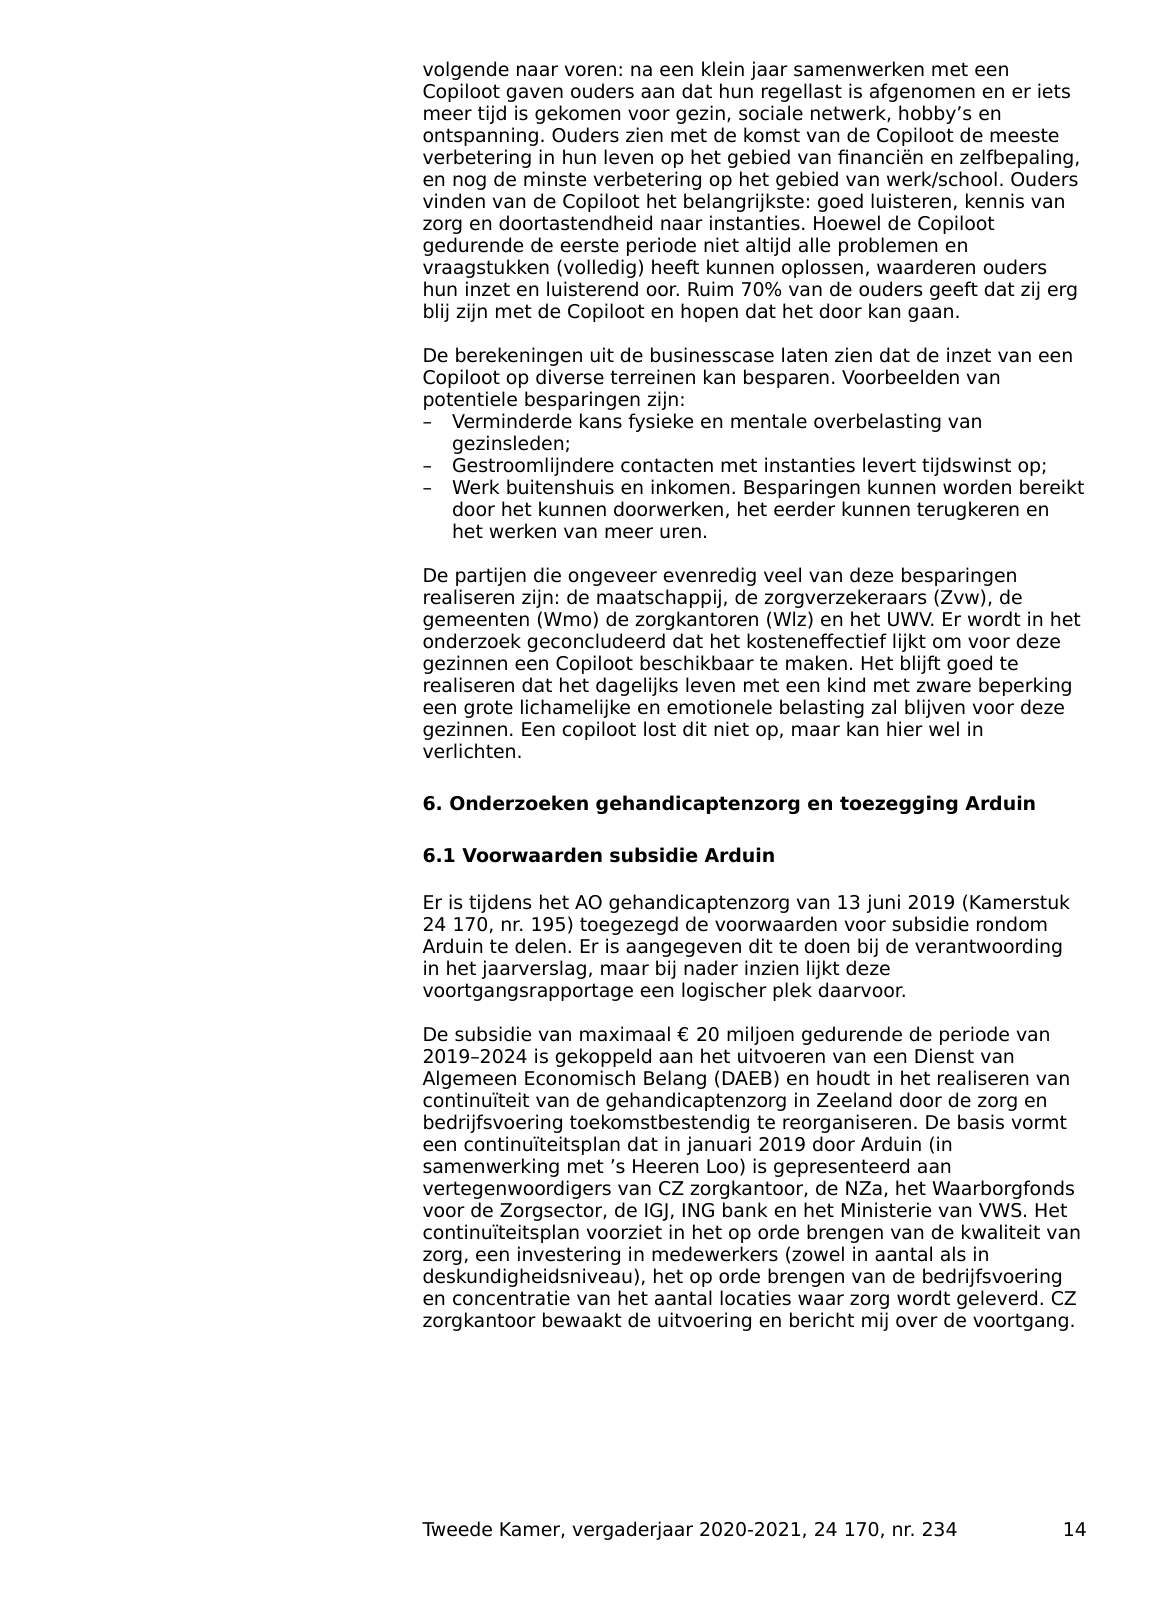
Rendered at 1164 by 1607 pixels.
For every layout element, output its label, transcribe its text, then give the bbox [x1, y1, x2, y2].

text – Verminderde kans fysieke en mentale overbelasting van gezinsleden; [422, 411, 1087, 455]
text De berekeningen uit de businesscase laten zien dat de inzet van een Copiloot op diverse terreinen kan besparen. Voorbeelden van potentiele besparingen zijn: [422, 345, 1087, 411]
text De partijen die ongeveer evenredig veel van deze besparingen realiseren zijn: de maatschappij, de zorgverzekeraars (Zvw), de gemeenten (Wmo) de zorgkantoren (Wlz) en het UWV. Er wordt in het onderzoek geconcludeerd dat het kosteneffectief lijkt om voor deze gezinnen een Copiloot beschikbaar te maken. Het blijft goed te realiseren dat het dagelijks leven met een kind met zware beperking een grote lichamelijke en emotionele belasting zal blijven voor deze gezinnen. Een copiloot lost dit niet op, maar kan hier wel in verlichten. [422, 565, 1087, 763]
subtitle 6. Onderzoeken gehandicaptenzorg en toezegging Arduin [422, 793, 1087, 815]
text – Werk buitenshuis en inkomen. Besparingen kunnen worden bereikt door het kunnen doorwerken, het eerder kunnen terugkeren en het werken van meer uren. [422, 477, 1087, 543]
text De subsidie van maximaal € 20 miljoen gedurende de periode van 2019–2024 is gekoppeld aan het uitvoeren van een Dienst van Algemeen Economisch Belang (DAEB) en houdt in het realiseren van continuïteit van de gehandicaptenzorg in Zeeland door de zorg en bedrijfsvoering toekomstbestendig te reorganiseren. De basis vormt een continuïteitsplan dat in januari 2019 door Arduin (in samenwerking met ’s Heeren Loo) is gepresenteerd aan vertegenwoordigers van CZ zorgkantoor, de NZa, het Waarborgfonds voor de Zorgsector, de IGJ, ING bank en het Ministerie van VWS. Het continuïteitsplan voorziet in het op orde brengen van de kwaliteit van zorg, een investering in medewerkers (zowel in aantal als in deskundigheidsniveau), het op orde brengen van de bedrijfsvoering en concentratie van het aantal locaties waar zorg wordt geleverd. CZ zorgkantoor bewaakt de uitvoering en bericht mij over de voortgang. [422, 1024, 1087, 1332]
subtitle 6.1 Voorwaarden subsidie Arduin [422, 845, 1087, 867]
text volgende naar voren: na een klein jaar samenwerken met een Copiloot gaven ouders aan dat hun regellast is afgenomen en er iets meer tijd is gekomen voor gezin, sociale netwerk, hobby’s en ontspanning. Ouders zien met de komst van de Copiloot de meeste verbetering in hun leven op het gebied van financiën en zelfbepaling, en nog de minste verbetering op het gebied van werk/school. Ouders vinden van de Copiloot het belangrijkste: goed luisteren, kennis van zorg en doortastendheid naar instanties. Hoewel de Copiloot gedurende de eerste periode niet altijd alle problemen en vraagstukken (volledig) heeft kunnen oplossen, waarderen ouders hun inzet en luisterend oor. Ruim 70% van de ouders geeft dat zij erg blij zijn met de Copiloot en hopen dat het door kan gaan. [422, 59, 1087, 323]
text – Gestroomlijndere contacten met instanties levert tijdswinst op; [422, 455, 1087, 477]
text Er is tijdens het AO gehandicaptenzorg van 13 juni 2019 (Kamerstuk 24 170, nr. 195) toegezegd de voorwaarden voor subsidie rondom Arduin te delen. Er is aangegeven dit te doen bij de verantwoording in het jaarverslag, maar bij nader inzien lijkt deze voortgangsrapportage een logischer plek daarvoor. [422, 892, 1087, 1002]
